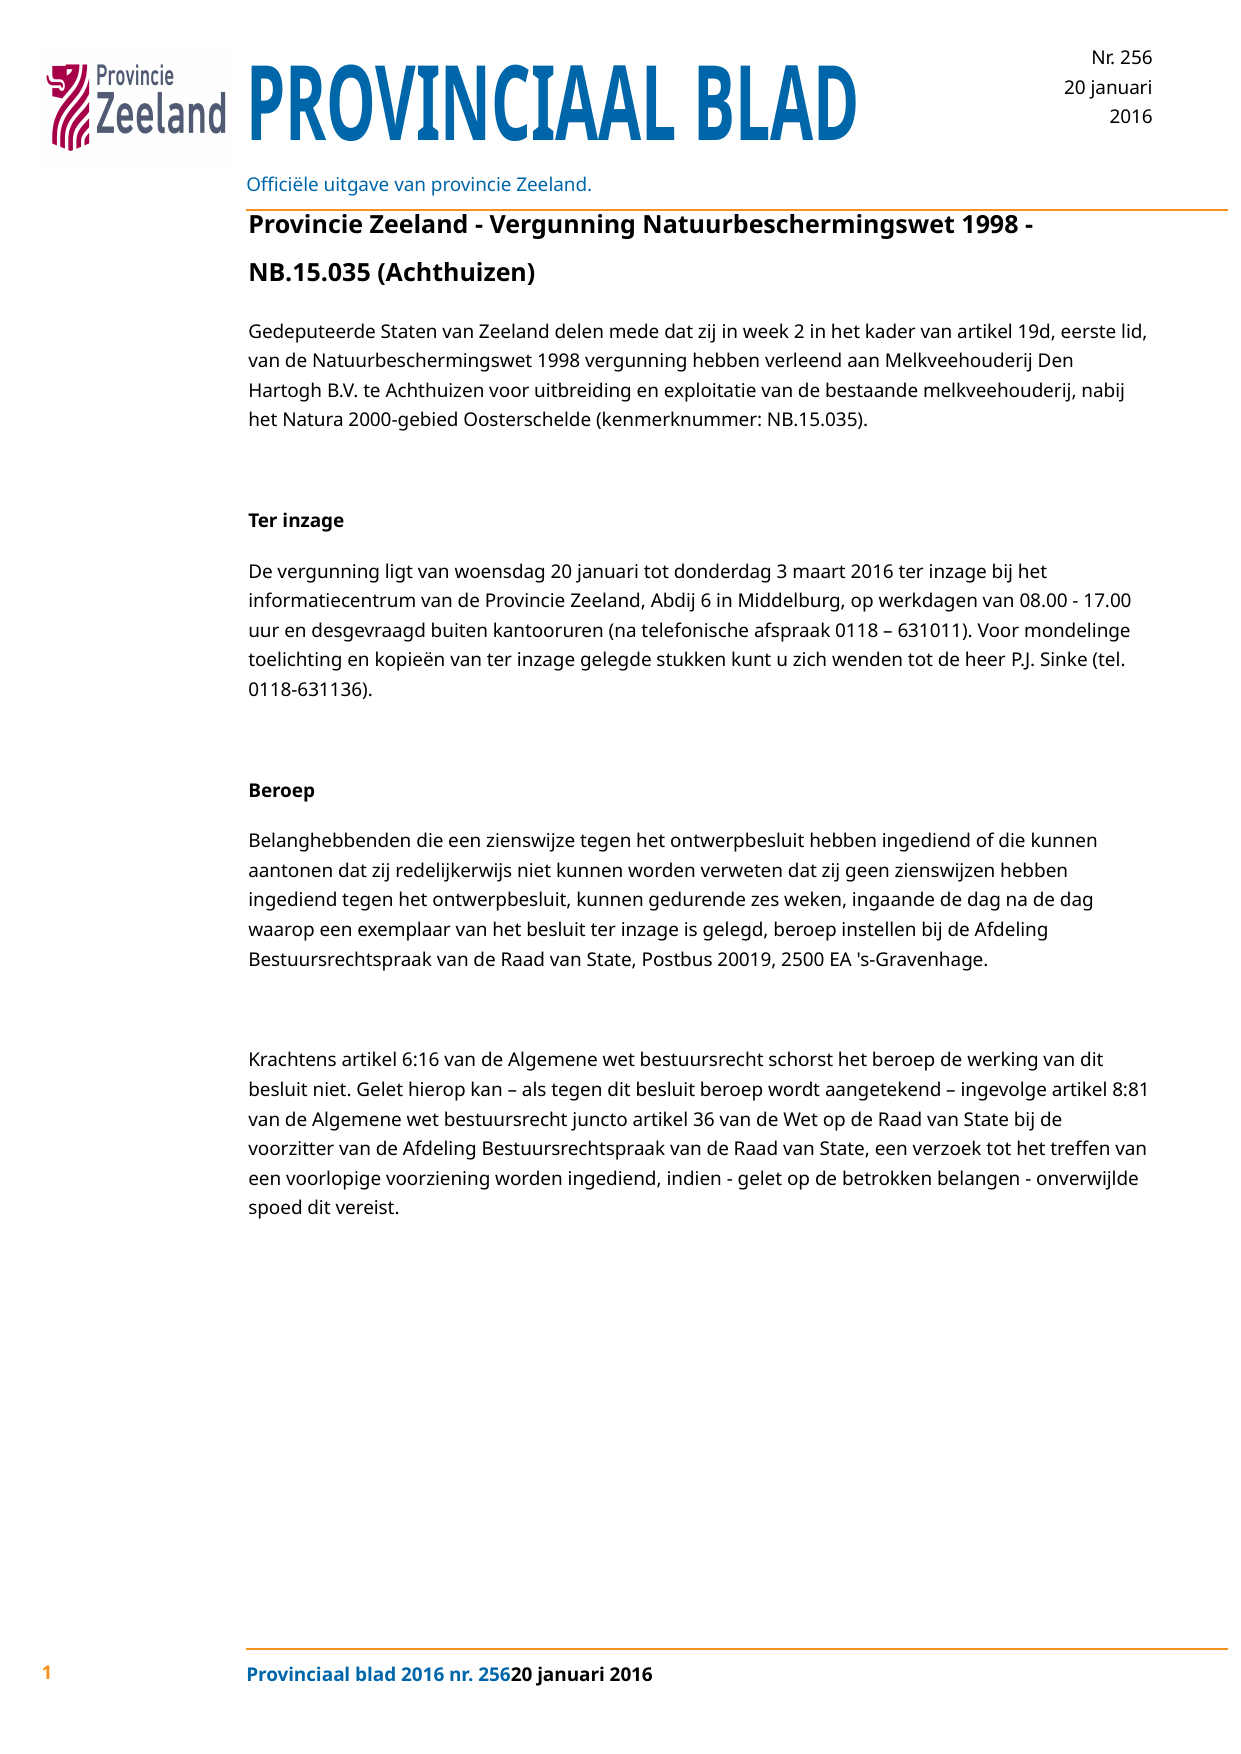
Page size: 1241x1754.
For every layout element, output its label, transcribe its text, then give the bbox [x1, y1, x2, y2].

text De vergunning ligt van woensdag 20 januari tot donderdag 3 maart 2016 ter inzage bij het informatiecentrum van de Provincie Zeeland, Abdij 6 in Middelburg, op werkdagen van 08.00 - 17.00 uur en desgevraagd buiten kantooruren (na telefonische afspraak 0118 – 631011). Voor mondelinge toelichting en kopieën van ter inzage gelegde stukken kunt u zich wenden tot de heer P.J. Sinke (tel. 0118-631136). [248, 558, 1152, 702]
text Provincie Zeeland - Vergunning Natuurbeschermingswet 1998 - NB.15.035 (Achthuizen) [248, 211, 1152, 288]
text Ter inzage [248, 507, 1152, 533]
text Krachtens artikel 6:16 van de Algemene wet bestuursrecht schorst het beroep de werking van dit besluit niet. Gelet hierop kan – als tegen dit besluit beroep wordt aangetekend – ingevolge artikel 8:81 van de Algemene wet bestuursrecht juncto artikel 36 van de Wet op de Raad van State bij de voorzitter van de Afdeling Bestuursrechtspraak van de Raad van State, een verzoek tot het treffen van een voorlopige voorziening worden ingediend, indien - gelet op de betrokken belangen - onverwijlde spoed dit vereist. [248, 1047, 1152, 1220]
text Beroep [248, 777, 1152, 803]
text Belanghebbenden die een zienswijze tegen het ontwerpbesluit hebben ingediend of die kunnen aantonen dat zij redelijkerwijs niet kunnen worden verweten dat zij geen zienswijzen hebben ingediend tegen het ontwerpbesluit, kunnen gedurende zes weken, ingaande de dag na de dag waarop een exemplaar van het besluit ter inzage is gelegd, beroep instellen bij de Afdeling Bestuursrechtspraak van de Raad van State, Postbus 20019, 2500 EA 's-Gravenhage. [248, 827, 1152, 972]
text Gedeputeerde Staten van Zeeland delen mede dat zij in week 2 in het kader van artikel 19d, eerste lid, van de Natuurbeschermingswet 1998 vergunning hebben verleend aan Melkveehouderij Den Hartogh B.V. te Achthuizen voor uitbreiding en exploitatie van de bestaande melkveehouderij, nabij het Natura 2000-gebied Oosterschelde (kenmerknummer: NB.15.035). [248, 318, 1152, 432]
picture [41, 47, 231, 172]
